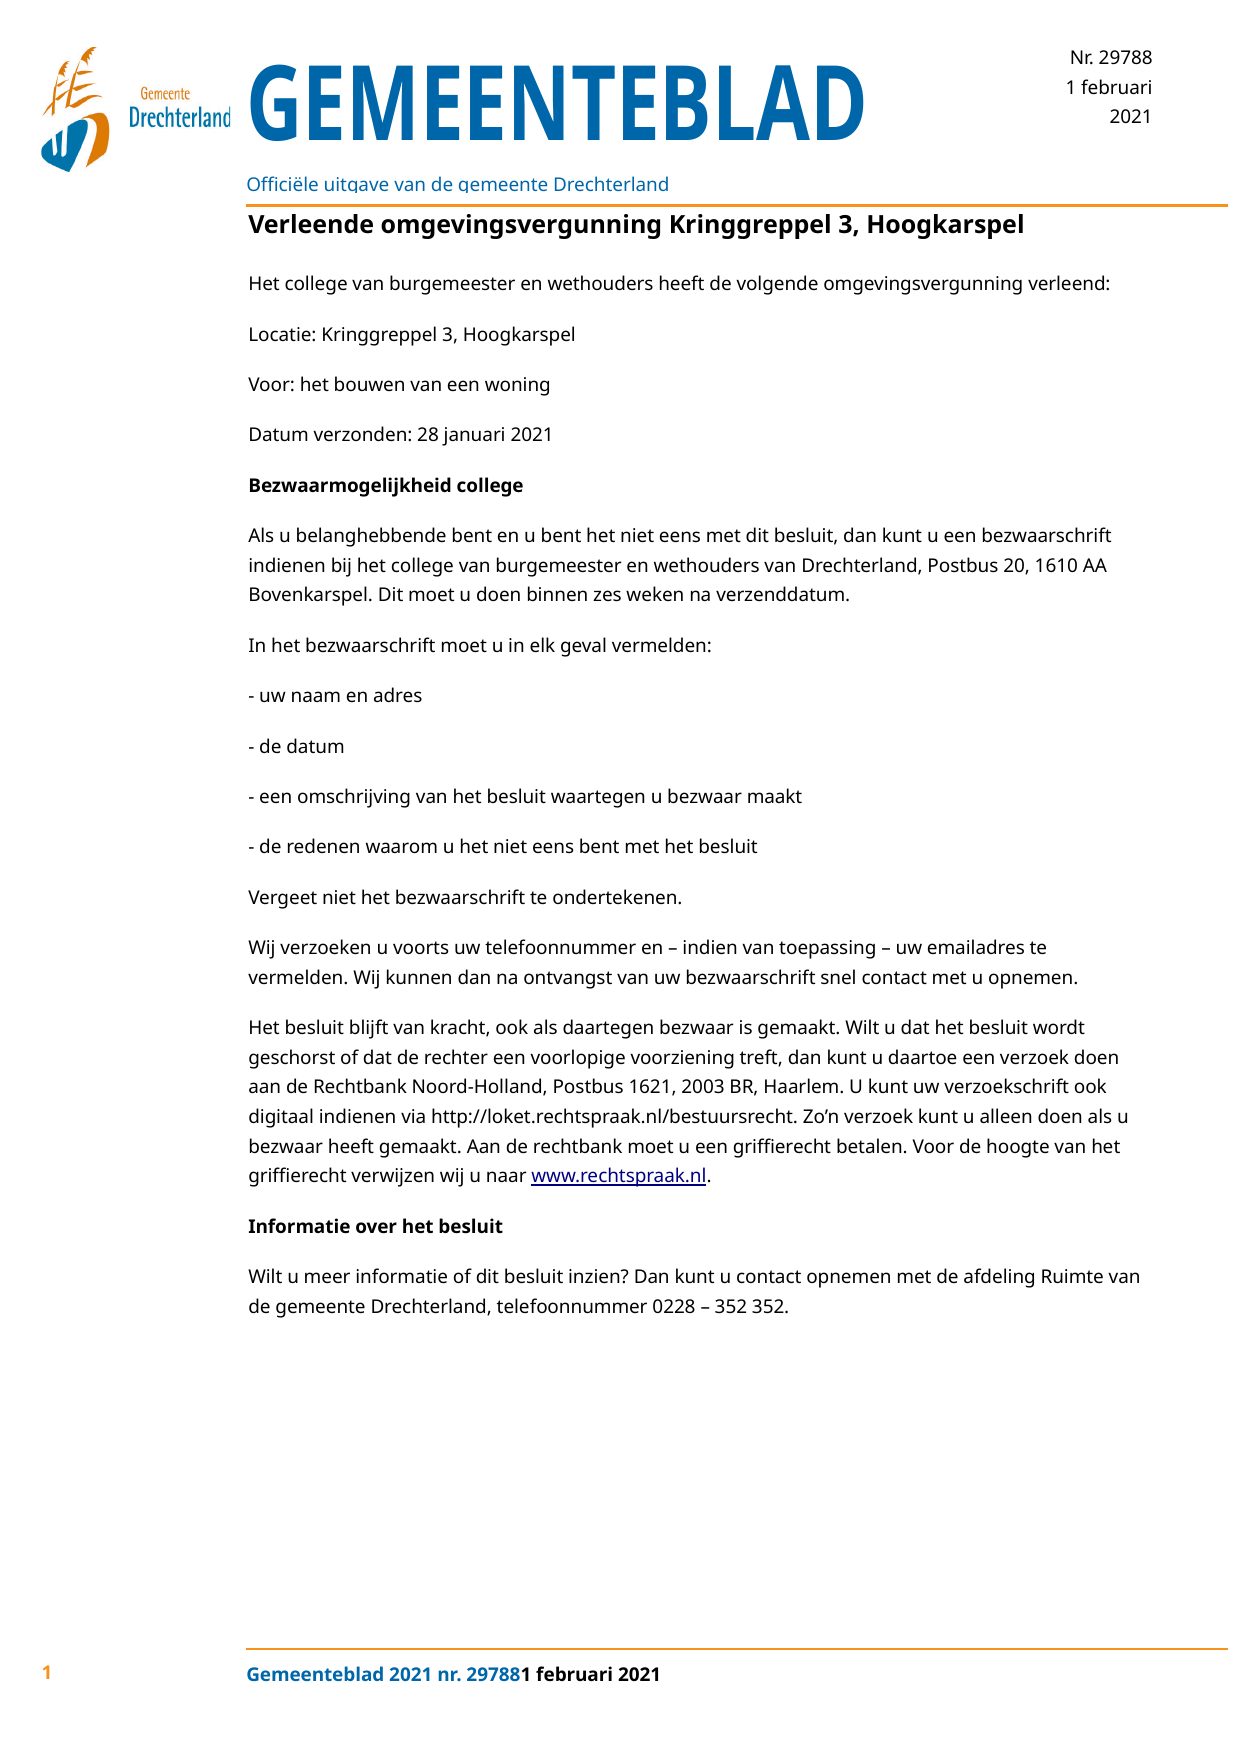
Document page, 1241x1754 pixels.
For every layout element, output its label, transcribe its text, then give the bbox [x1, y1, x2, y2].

text Wij verzoeken u voorts uw telefoonnummer en – indien van toepassing – uw emailadres te vermelden. Wij kunnen dan na ontvangst van uw bezwaarschrift snel contact met u opnemen. [248, 934, 1152, 990]
text Informatie over het besluit [248, 1213, 1152, 1238]
picture [41, 47, 231, 172]
text - de redenen waarom u het niet eens bent met het besluit [248, 834, 1152, 859]
text Wilt u meer informatie of dit besluit inzien? Dan kunt u contact opnemen met de afdeling Ruimte van de gemeente Drechterland, telefoonnummer 0228 – 352 352. [248, 1263, 1152, 1318]
text Vergeet niet het bezwaarschrift te ondertekenen. [248, 884, 1152, 910]
picture [226, 115, 231, 124]
text - uw naam en adres [248, 682, 1152, 708]
text Het besluit blijft van kracht, ook als daartegen bezwaar is gemaakt. Wilt u dat het besluit wordt geschorst of dat de rechter een voorlopige voorziening treft, dan kunt u daartoe een verzoek doen aan de Rechtbank Noord-Holland, Postbus 1621, 2003 BR, Haarlem. U kunt uw verzoekschrift ook digitaal indienen via http://loket.rechtspraak.nl/bestuursrecht. Zo’n verzoek kunt u alleen doen als u bezwaar heeft gemaakt. Aan de rechtbank moet u een griffierecht betalen. Voor de hoogte van het griffierecht verwijzen wij u naar www.rechtspraak.nl. [248, 1014, 1152, 1188]
picture [41, 158, 64, 172]
text Locatie: Kringgreppel 3, Hoogkarspel [248, 321, 1152, 346]
text Voor: het bouwen van een woning [248, 371, 1152, 397]
text - de datum [248, 733, 1152, 758]
text Als u belanghebbende bent en u bent het niet eens met dit besluit, dan kunt u een bezwaarschrift indienen bij het college van burgemeester en wethouders van Drechterland, Postbus 20, 1610 AA Bovenkarspel. Dit moet u doen binnen zes weken na verzenddatum. [248, 522, 1152, 607]
text Verleende omgevingsvergunning Kringgreppel 3, Hoogkarspel [248, 207, 1152, 241]
text Het college van burgemeester en wethouders heeft de volgende omgevingsvergunning verleend: [248, 270, 1152, 296]
text In het bezwaarschrift moet u in elk geval vermelden: [248, 632, 1152, 658]
text Bezwaarmogelijkheid college [248, 472, 1152, 498]
text - een omschrijving van het besluit waartegen u bezwaar maakt [248, 783, 1152, 809]
text Datum verzonden: 28 januari 2021 [248, 422, 1152, 447]
